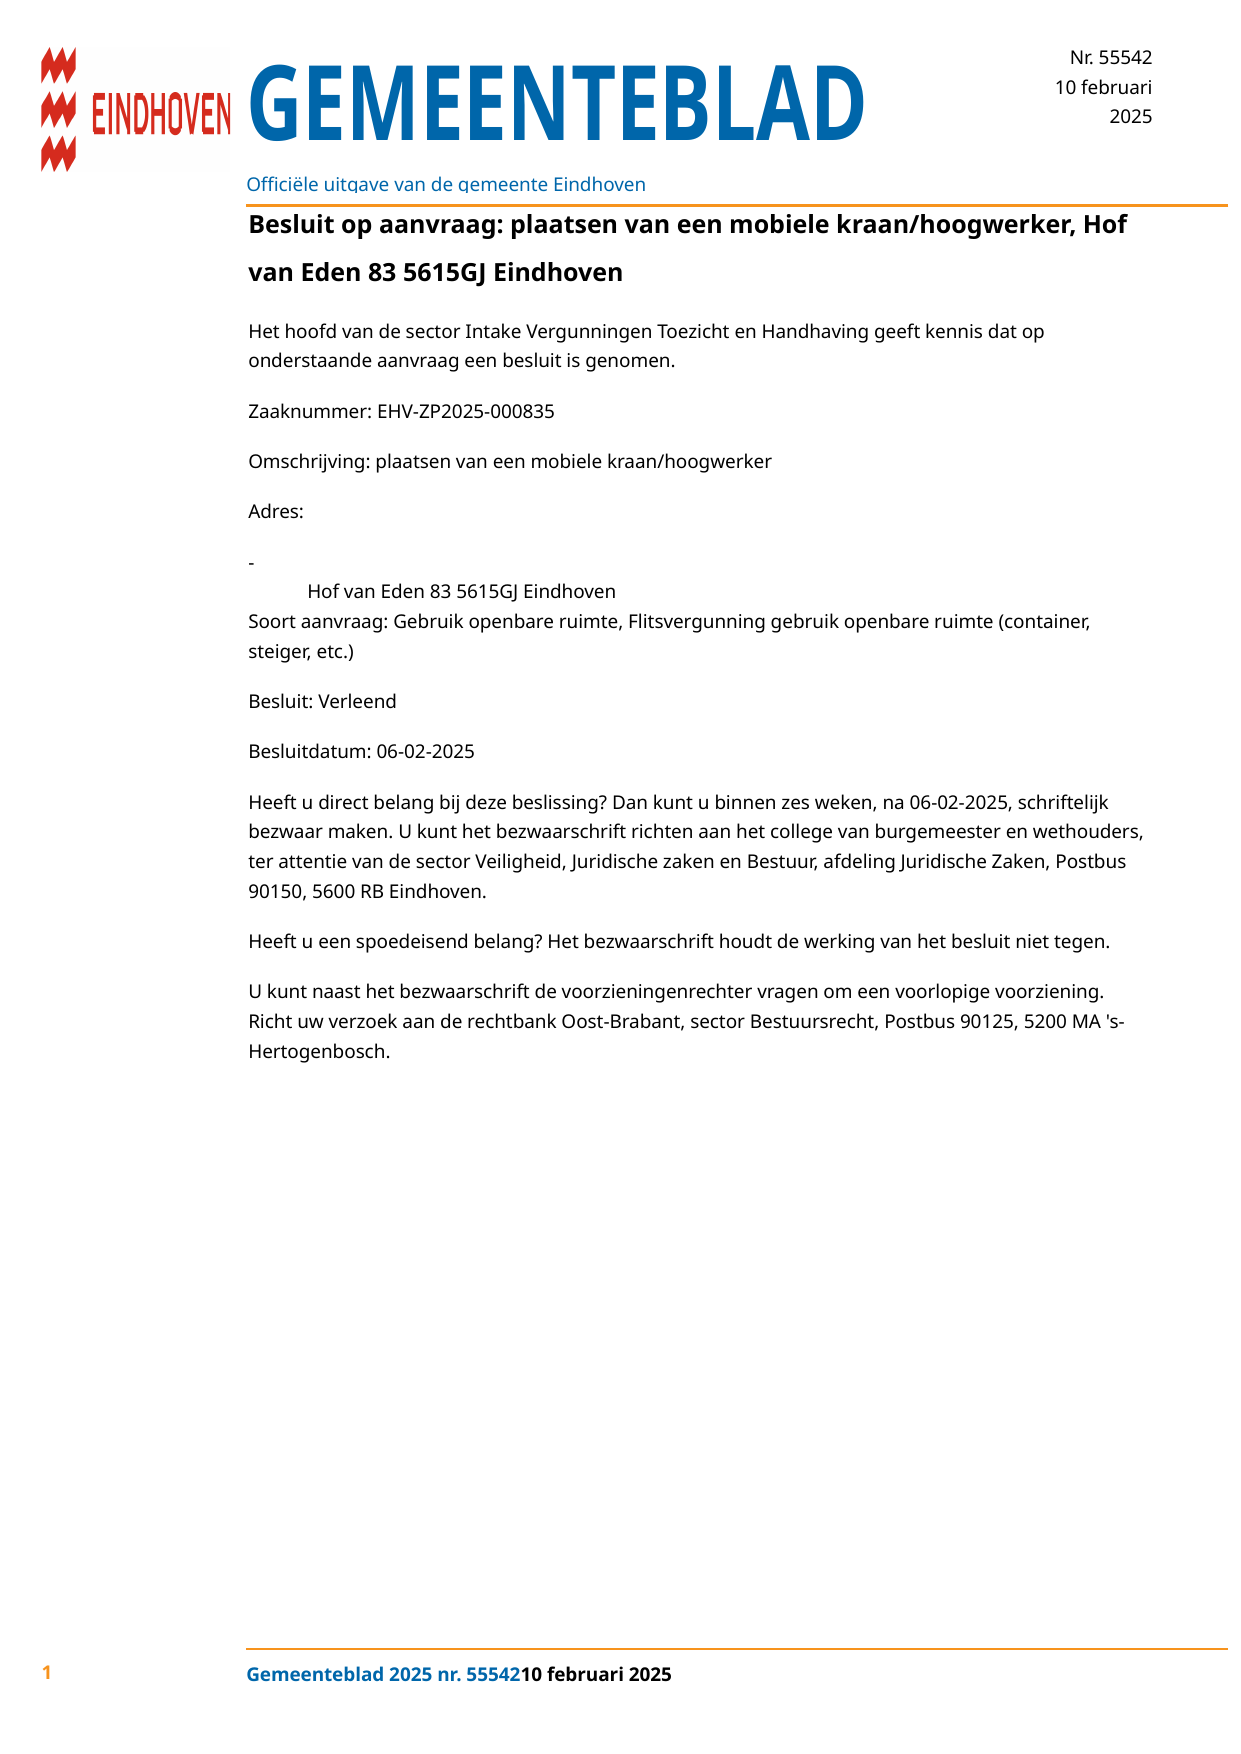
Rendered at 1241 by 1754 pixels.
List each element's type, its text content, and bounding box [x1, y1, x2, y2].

text Omschrijving: plaatsen van een mobiele kraan/hoogwerker [248, 448, 1152, 474]
text Besluit: Verleend [248, 688, 1152, 714]
text Heeft u een spoedeisend belang? Het bezwaarschrift houdt de werking van het besluit niet tegen. [248, 928, 1152, 954]
text Zaaknummer: EHV-ZP2025-000835 [248, 398, 1152, 424]
text Adres: [248, 499, 1152, 524]
text Het hoofd van de sector Intake Vergunningen Toezicht en Handhaving geeft kennis dat op onderstaande aanvraag een besluit is genomen. [248, 318, 1152, 373]
text Soort aanvraag: Gebruik openbare ruimte, Flitsvergunning gebruik openbare ruimte (container, steiger, etc.) [248, 608, 1152, 664]
text U kunt naast het bezwaarschrift de voorzieningenrechter vragen om een voorlopige voorziening. Richt uw verzoek aan de rechtbank Oost-Brabant, sector Bestuursrecht, Postbus 90125, 5200 MA 's-Hertogenbosch. [248, 979, 1152, 1064]
picture [41, 47, 231, 172]
text Heeft u direct belang bij deze beslissing? Dan kunt u binnen zes weken, na 06-02-2025, schriftelijk bezwaar maken. U kunt het bezwaarschrift richten aan het college van burgemeester en wethouders, ter attentie van de sector Veiligheid, Juridische zaken en Bestuur, afdeling Juridische Zaken, Postbus 90150, 5600 RB Eindhoven. [248, 789, 1152, 904]
text Besluit op aanvraag: plaatsen van een mobiele kraan/hoogwerker, Hof van Eden 83 5615GJ Eindhoven [248, 207, 1152, 288]
text Besluitdatum: 06-02-2025 [248, 739, 1152, 764]
list Hof van Eden 83 5615GJ Eindhoven [248, 579, 1152, 604]
